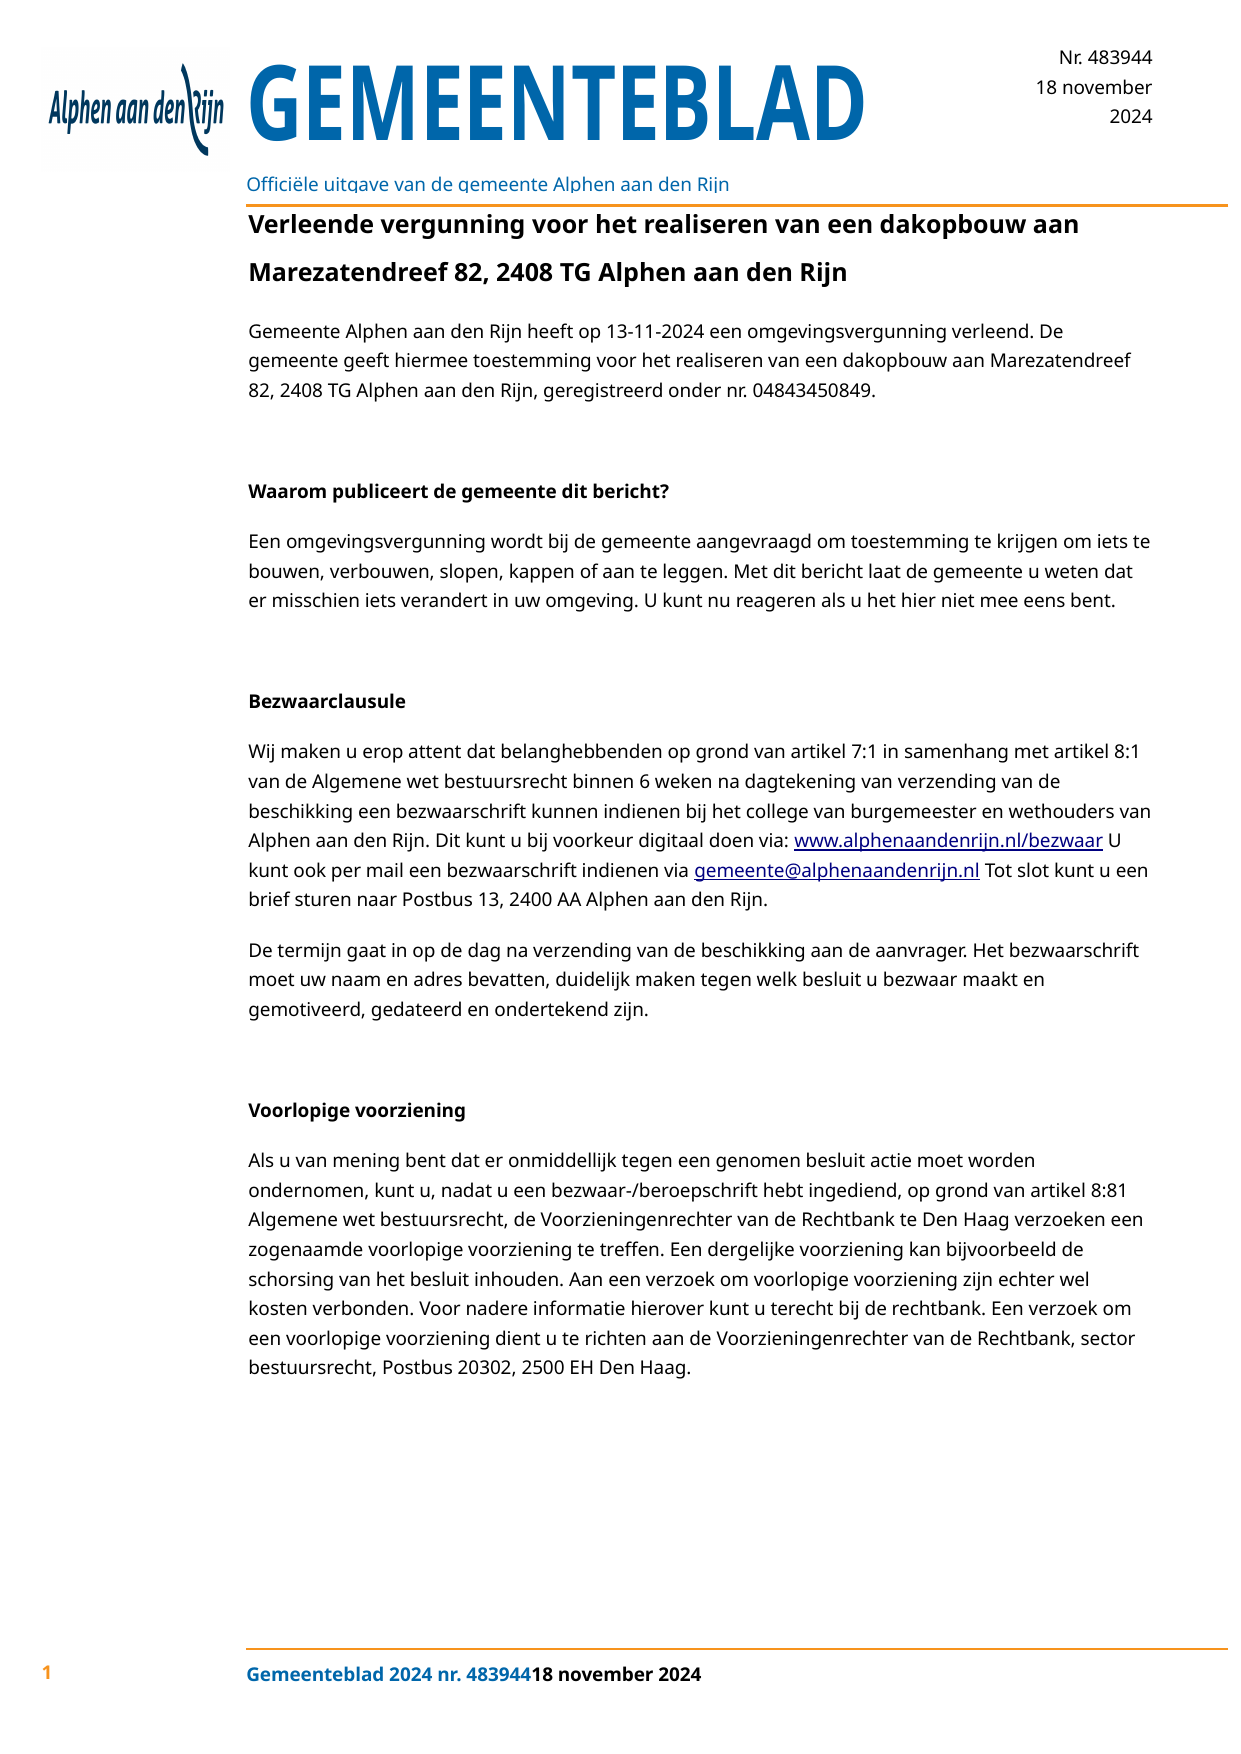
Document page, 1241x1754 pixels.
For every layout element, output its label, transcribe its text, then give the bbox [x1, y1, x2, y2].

text Voorlopige voorziening [248, 1097, 1152, 1123]
picture [41, 47, 231, 172]
text Waarom publiceert de gemeente dit bericht? [248, 478, 1152, 504]
text De termijn gaat in op de dag na verzending van de beschikking aan de aanvrager. Het bezwaarschrift moet uw naam en adres bevatten, duidelijk maken tegen welk besluit u bezwaar maakt en gemotiveerd, gedateerd en ondertekend zijn. [248, 937, 1152, 1022]
text Bezwaarclausule [248, 688, 1152, 714]
text Verleende vergunning voor het realiseren van een dakopbouw aan Marezatendreef 82, 2408 TG Alphen aan den Rijn [248, 207, 1152, 288]
text Een omgevingsvergunning wordt bij de gemeente aangevraagd om toestemming te krijgen om iets te bouwen, verbouwen, slopen, kappen of aan te leggen. Met dit bericht laat de gemeente u weten dat er misschien iets verandert in uw omgeving. U kunt nu reageren als u het hier niet mee eens bent. [248, 528, 1152, 613]
text Als u van mening bent dat er onmiddellijk tegen een genomen besluit actie moet worden ondernomen, kunt u, nadat u een bezwaar-/beroepschrift hebt ingediend, op grond van artikel 8:81 Algemene wet bestuursrecht, de Voorzieningenrechter van de Rechtbank te Den Haag verzoeken een zogenaamde voorlopige voorziening te treffen. Een dergelijke voorziening kan bijvoorbeeld de schorsing van het besluit inhouden. Aan een verzoek om voorlopige voorziening zijn echter wel kosten verbonden. Voor nadere informatie hierover kunt u terecht bij de rechtbank. Een verzoek om een voorlopige voorziening dient u te richten aan de Voorzieningenrechter van de Rechtbank, sector bestuursrecht, Postbus 20302, 2500 EH Den Haag. [248, 1147, 1152, 1380]
text Gemeente Alphen aan den Rijn heeft op 13-11-2024 een omgevingsvergunning verleend. De gemeente geeft hiermee toestemming voor het realiseren van een dakopbouw aan Marezatendreef 82, 2408 TG Alphen aan den Rijn, geregistreerd onder nr. 04843450849. [248, 318, 1152, 403]
text Wij maken u erop attent dat belanghebbenden op grond van artikel 7:1 in samenhang met artikel 8:1 van de Algemene wet bestuursrecht binnen 6 weken na dagtekening van verzending van de beschikking een bezwaarschrift kunnen indienen bij het college van burgemeester en wethouders van Alphen aan den Rijn. Dit kunt u bij voorkeur digitaal doen via: www.alphenaandenrijn.nl/bezwaar U kunt ook per mail een bezwaarschrift indienen via gemeente@alphenaandenrijn.nl Tot slot kunt u een brief sturen naar Postbus 13, 2400 AA Alphen aan den Rijn. [248, 739, 1152, 912]
